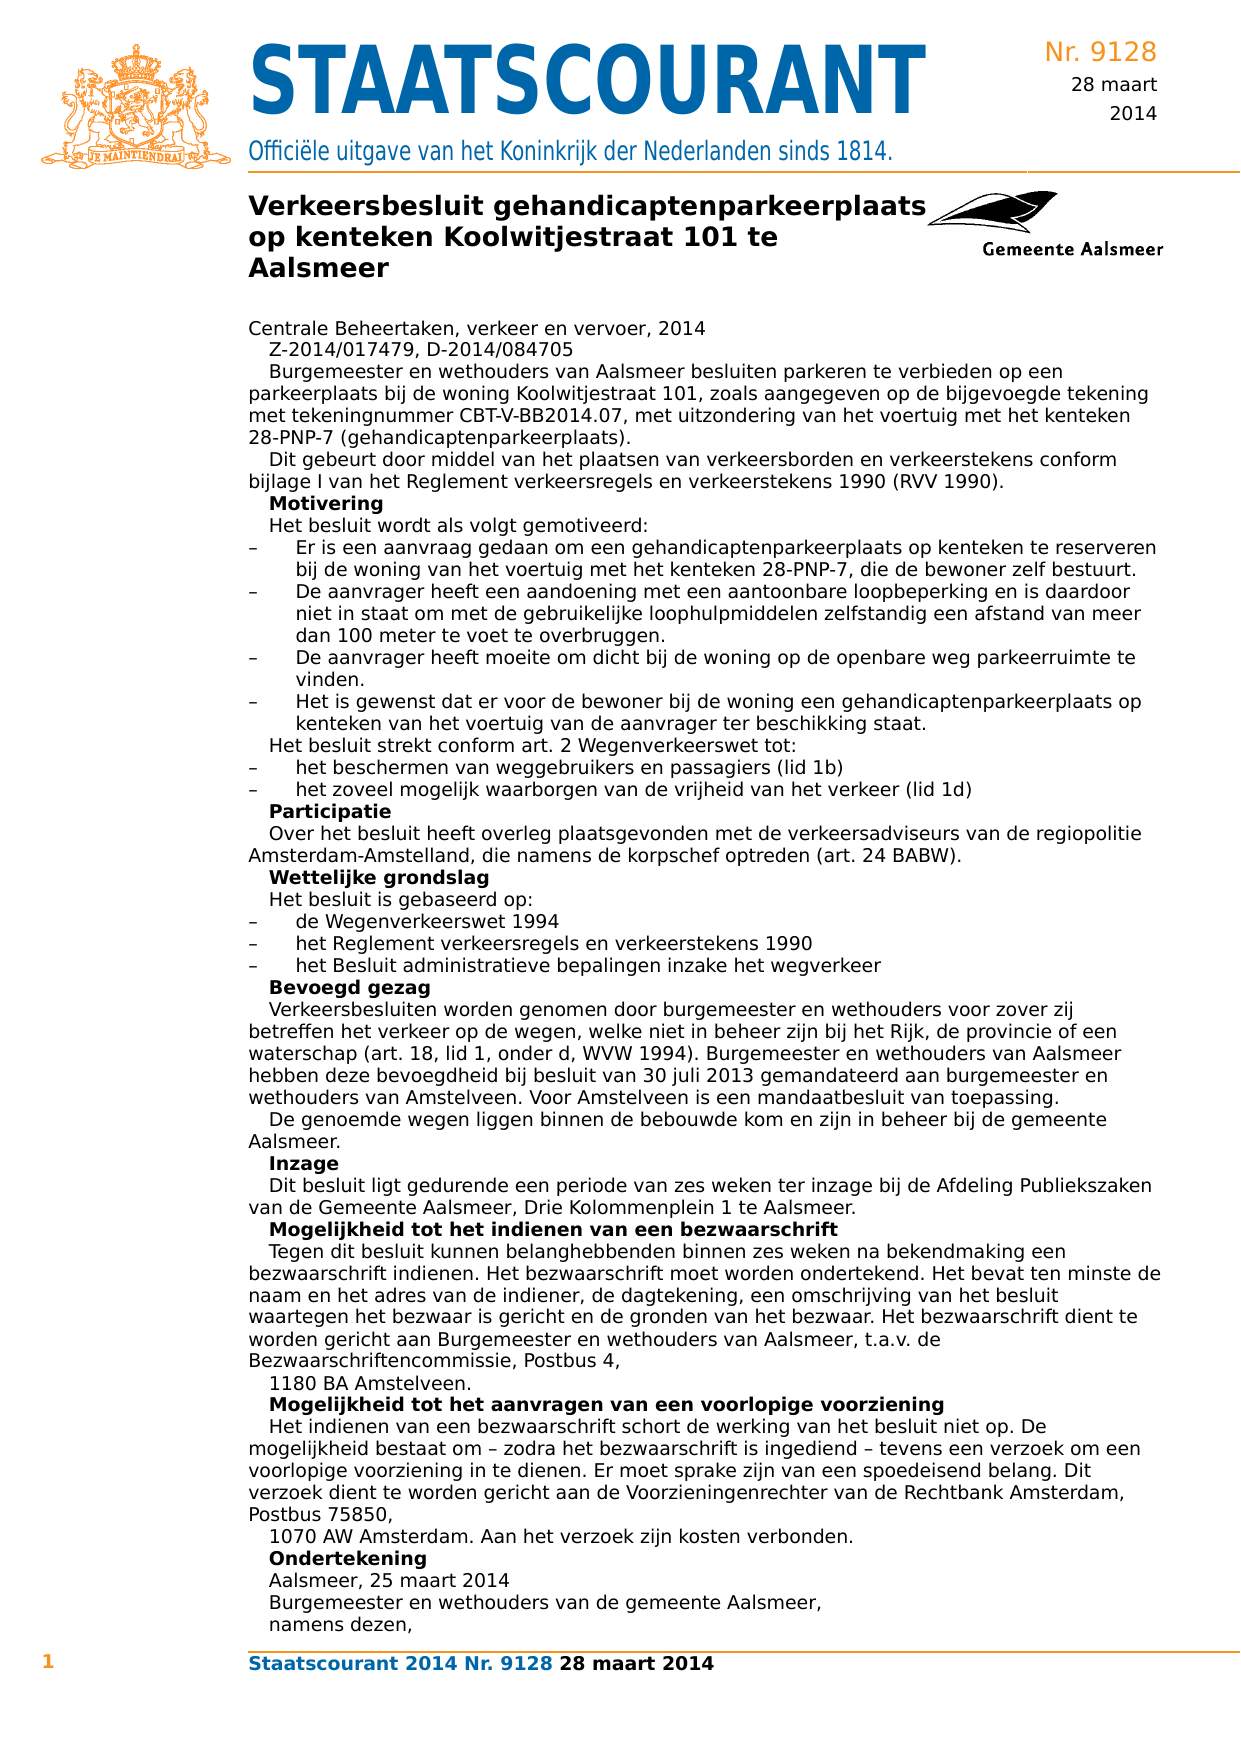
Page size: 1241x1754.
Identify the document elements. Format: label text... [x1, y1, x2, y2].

text Mogelijkheid tot het indienen van een bezwaarschrift [248, 1218, 1163, 1241]
text Burgemeester en wethouders van Aalsmeer besluiten parkeren te verbieden op een parkeerplaats bij de woning Koolwitjestraat 101, zoals aangegeven op de bijgevoegde tekening met tekeningnummer CBT-V-BB2014.07, met uitzondering van het voertuig met het kenteken 28-PNP-7 (gehandicaptenparkeerplaats). [248, 361, 1163, 449]
text Wettelijke grondslag [248, 867, 1163, 889]
text Dit besluit ligt gedurende een periode van zes weken ter inzage bij de Afdeling Publiekszaken van de Gemeente Aalsmeer, Drie Kolommenplein 1 te Aalsmeer. [248, 1174, 1163, 1218]
list De aanvrager heeft moeite om dicht bij de woning op de openbare weg parkeerruimte te vinden. [248, 647, 1163, 691]
list het Besluit administratieve bepalingen inzake het wegverkeer [248, 955, 1163, 977]
text 1180 BA Amstelveen. [248, 1372, 1163, 1394]
picture [927, 190, 1164, 256]
text Inzage [248, 1153, 1163, 1174]
text Tegen dit besluit kunnen belanghebbenden binnen zes weken na bekendmaking een bezwaarschrift indienen. Het bezwaarschrift moet worden ondertekend. Het bevat ten minste de naam en het adres van de indiener, de dagtekening, een omschrijving van het besluit waartegen het bezwaar is gericht en de gronden van het bezwaar. Het bezwaarschrift dient te worden gericht aan Burgemeester en wethouders van Aalsmeer, t.a.v. de Bezwaarschriftencommissie, Postbus 4, [248, 1241, 1163, 1372]
list de Wegenverkeerswet 1994 [248, 911, 1163, 933]
text Aalsmeer, 25 maart 2014 [248, 1570, 1163, 1592]
text De genoemde wegen liggen binnen de bebouwde kom en zijn in beheer bij de gemeente Aalsmeer. [248, 1109, 1163, 1153]
text Het besluit strekt conform art. 2 Wegenverkeerswet tot: [248, 735, 1163, 757]
list Er is een aanvraag gedaan om een gehandicaptenparkeerplaats op kenteken te reserveren bij de woning van het voertuig met het kenteken 28-PNP-7, die de bewoner zelf bestuurt. [248, 537, 1163, 581]
text Verkeersbesluiten worden genomen door burgemeester en wethouders voor zover zij betreffen het verkeer op de wegen, welke niet in beheer zijn bij het Rijk, de provincie of een waterschap (art. 18, lid 1, onder d, WVW 1994). Burgemeester en wethouders van Aalsmeer hebben deze bevoegdheid bij besluit van 30 juli 2013 gemandateerd aan burgemeester en wethouders van Amstelveen. Voor Amstelveen is een mandaatbesluit van toepassing. [248, 999, 1163, 1109]
text 1070 AW Amsterdam. Aan het verzoek zijn kosten verbonden. [248, 1526, 1163, 1548]
list het Reglement verkeersregels en verkeerstekens 1990 [248, 933, 1163, 955]
text Het indienen van een bezwaarschrift schort de werking van het besluit niet op. De mogelijkheid bestaat om – zodra het bezwaarschrift is ingediend – tevens een verzoek om een voorlopige voorziening in te dienen. Er moet sprake zijn van een spoedeisend belang. Dit verzoek dient te worden gericht aan de Voorzieningenrechter van de Rechtbank Amsterdam, Postbus 75850, [248, 1416, 1163, 1526]
text Z-2014/017479, D-2014/084705 [248, 339, 1163, 361]
subtitle Verkeersbesluit gehandicaptenparkeerplaats op kenteken Koolwitjestraat 101 te Aalsmeer [248, 191, 1163, 284]
text Over het besluit heeft overleg plaatsgevonden met de verkeersadviseurs van de regiopolitie Amsterdam-Amstelland, die namens de korpschef optreden (art. 24 BABW). [248, 823, 1163, 867]
list het zoveel mogelijk waarborgen van de vrijheid van het verkeer (lid 1d) [248, 779, 1163, 801]
text Motivering [248, 493, 1163, 515]
list De aanvrager heeft een aandoening met een aantoonbare loopbeperking en is daardoor niet in staat om met de gebruikelijke loophulpmiddelen zelfstandig een afstand van meer dan 100 meter te voet te overbruggen. [248, 581, 1163, 647]
list Het is gewenst dat er voor de bewoner bij de woning een gehandicaptenparkeerplaats op kenteken van het voertuig van de aanvrager ter beschikking staat. [248, 691, 1163, 735]
text Het besluit wordt als volgt gemotiveerd: [248, 515, 1163, 537]
text Participatie [248, 801, 1163, 823]
text namens dezen, [248, 1614, 1163, 1636]
text Dit gebeurt door middel van het plaatsen van verkeersborden en verkeerstekens conform bijlage I van het Reglement verkeersregels en verkeerstekens 1990 (RVV 1990). [248, 449, 1163, 493]
text Ondertekening [248, 1548, 1163, 1570]
text Mogelijkheid tot het aanvragen van een voorlopige voorziening [248, 1394, 1163, 1416]
text Bevoegd gezag [248, 977, 1163, 999]
text Centrale Beheertaken, verkeer en vervoer, 2014 [248, 317, 1163, 339]
text Het besluit is gebaseerd op: [248, 889, 1163, 911]
picture [41, 44, 231, 169]
text Burgemeester en wethouders van de gemeente Aalsmeer, [248, 1592, 1163, 1614]
list het beschermen van weggebruikers en passagiers (lid 1b) [248, 757, 1163, 779]
